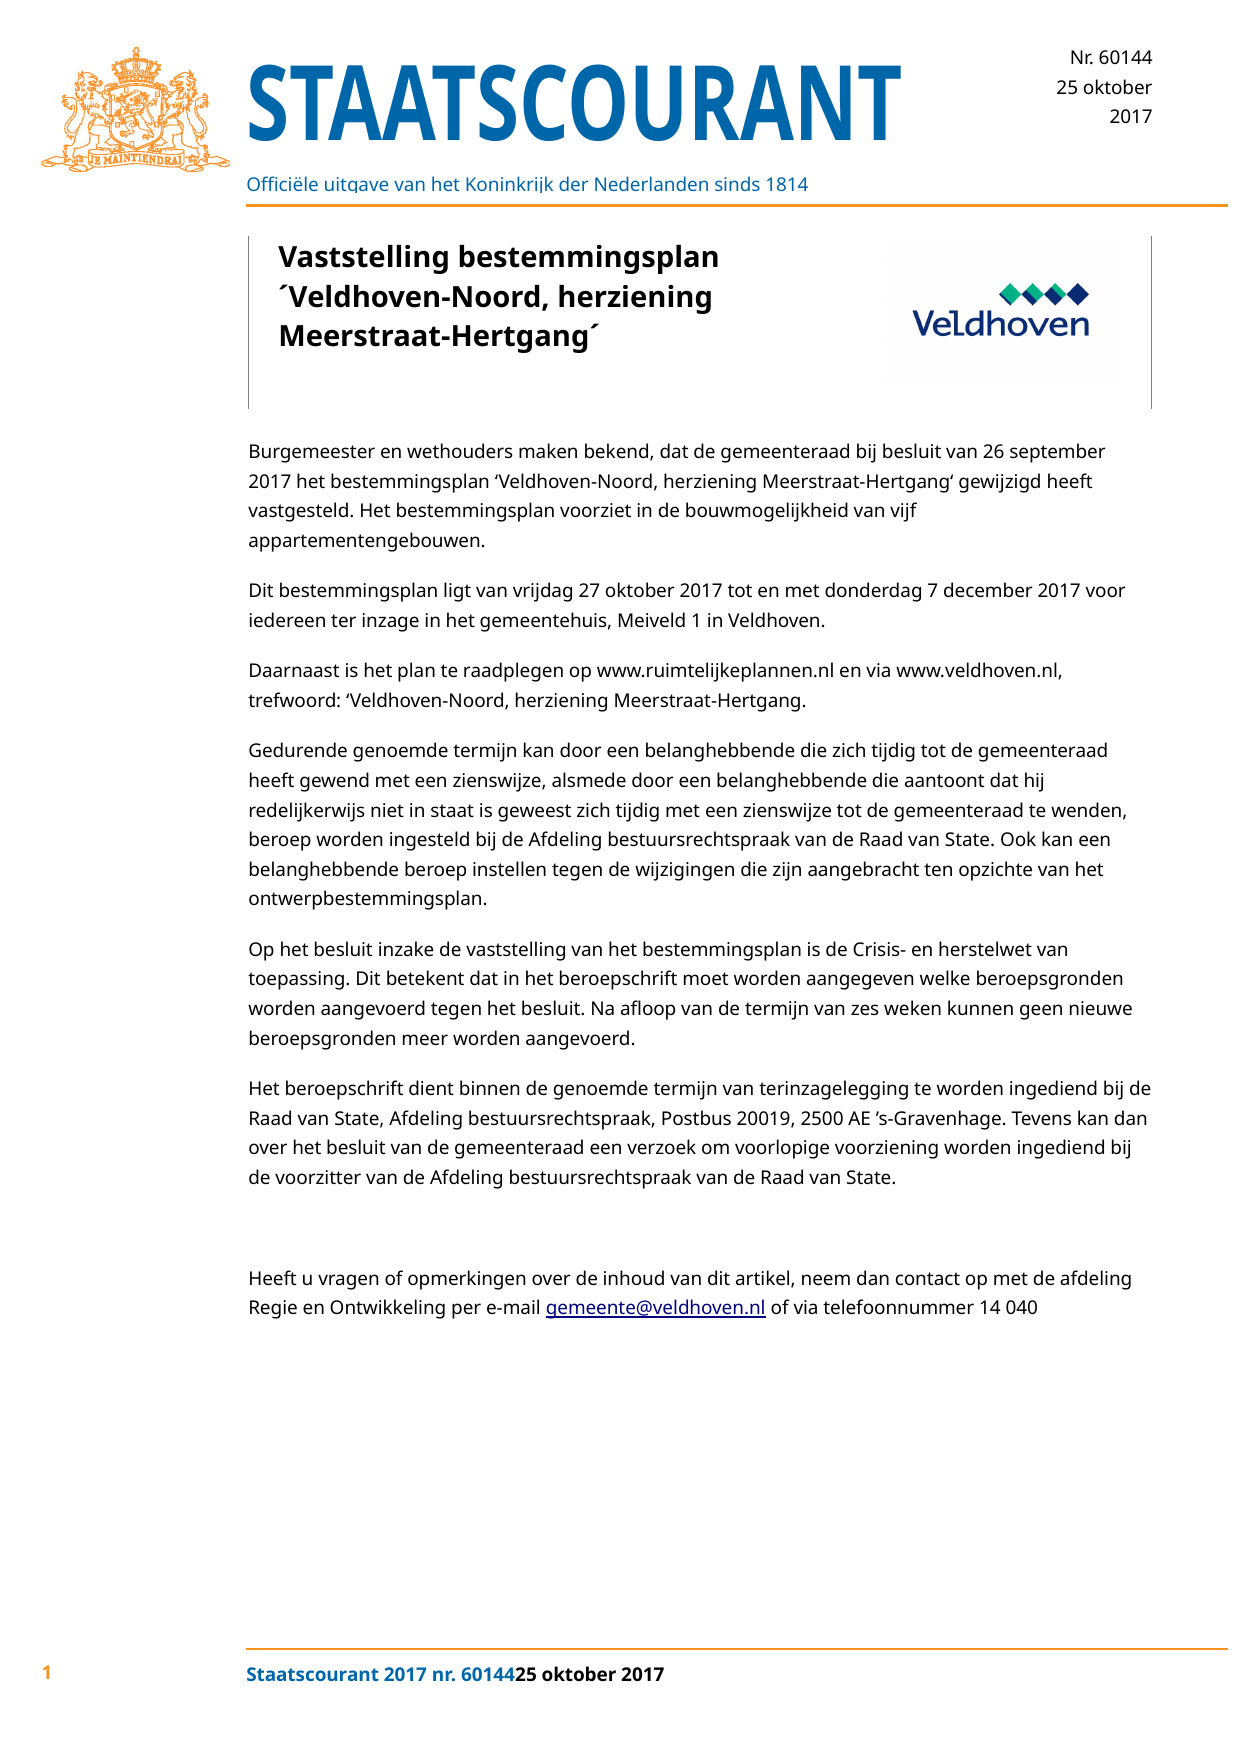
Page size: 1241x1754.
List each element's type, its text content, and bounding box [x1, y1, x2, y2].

text Heeft u vragen of opmerkingen over de inhoud van dit artikel, neem dan contact op met de afdeling Regie en Ontwikkeling per e-mail gemeente@veldhoven.nl of via telefoonnummer 14 040 [248, 1265, 1152, 1320]
text Het beroepschrift dient binnen de genoemde termijn van terinzagelegging te worden ingediend bij de Raad van State, Afdeling bestuursrechtspraak, Postbus 20019, 2500 AE ’s-Gravenhage. Tevens kan dan over het besluit van de gemeenteraad een verzoek om voorlopige voorziening worden ingediend bij de voorzitter van de Afdeling bestuursrechtspraak van de Raad van State. [248, 1075, 1152, 1190]
text Gedurende genoemde termijn kan door een belanghebbende die zich tijdig tot de gemeenteraad heeft gewend met een zienswijze, alsmede door een belanghebbende die aantoont dat hij redelijkerwijs niet in staat is geweest zich tijdig met een zienswijze tot de gemeenteraad te wenden, beroep worden ingesteld bij de Afdeling bestuursrechtspraak van de Raad van State. Ook kan een belanghebbende beroep instellen tegen de wijzigingen die zijn aangebracht ten opzichte van het ontwerpbestemmingsplan. [248, 738, 1152, 911]
picture [882, 236, 1119, 384]
table_header [850, 236, 1151, 409]
text Daarnaast is het plan te raadplegen op www.ruimtelijkeplannen.nl en via www.veldhoven.nl, trefwoord: ‘Veldhoven-Noord, herziening Meerstraat-Hertgang. [248, 658, 1152, 713]
text Op het besluit inzake de vaststelling van het bestemmingsplan is de Crisis- en herstelwet van toepassing. Dit betekent dat in het beroepschrift moet worden aangegeven welke beroepsgronden worden aangevoerd tegen het besluit. Na afloop van de termijn van zes weken kunnen geen nieuwe beroepsgronden meer worden aangevoerd. [248, 936, 1152, 1051]
text Dit bestemmingsplan ligt van vrijdag 27 oktober 2017 tot en met donderdag 7 december 2017 voor iedereen ter inzage in het gemeentehuis, Meiveld 1 in Veldhoven. [248, 578, 1152, 633]
table_header Vaststelling bestemmingsplan ´Veldhoven-Noord, herziening Meerstraat-Hertgang´ [249, 236, 850, 409]
picture [41, 47, 231, 172]
text Burgemeester en wethouders maken bekend, dat de gemeenteraad bij besluit van 26 september 2017 het bestemmingsplan ‘Veldhoven-Noord, herziening Meerstraat-Hertgang‘ gewijzigd heeft vastgesteld. Het bestemmingsplan voorziet in de bouwmogelijkheid van vijf appartementengebouwen. [248, 438, 1152, 553]
